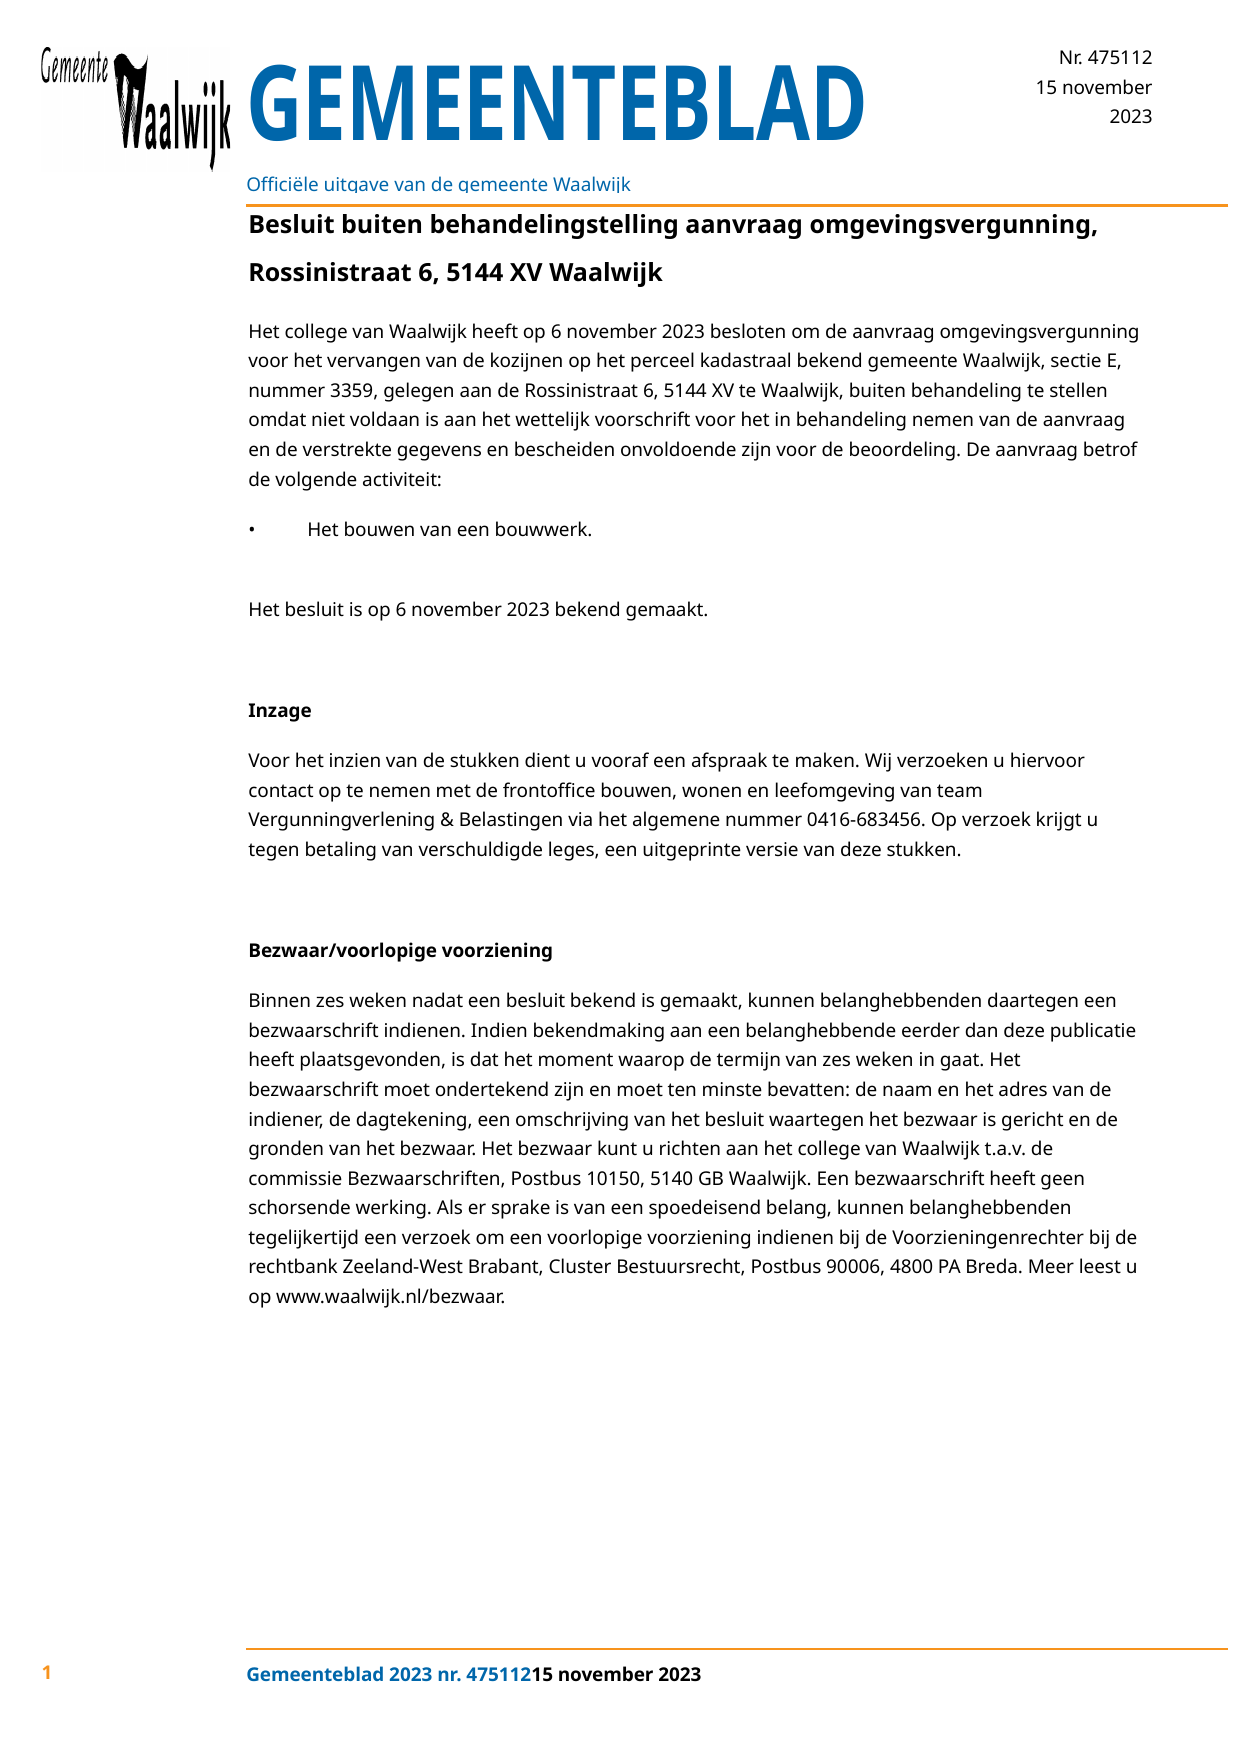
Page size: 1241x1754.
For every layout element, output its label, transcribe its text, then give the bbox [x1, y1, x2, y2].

picture [41, 47, 231, 172]
text Binnen zes weken nadat een besluit bekend is gemaakt, kunnen belanghebbenden daartegen een bezwaarschrift indienen. Indien bekendmaking aan een belanghebbende eerder dan deze publicatie heeft plaatsgevonden, is dat het moment waarop de termijn van zes weken in gaat. Het bezwaarschrift moet ondertekend zijn en moet ten minste bevatten: de naam en het adres van de indiener, de dagtekening, een omschrijving van het besluit waartegen het bezwaar is gericht en de gronden van het bezwaar. Het bezwaar kunt u richten aan het college van Waalwijk t.a.v. de commissie Bezwaarschriften, Postbus 10150, 5140 GB Waalwijk. Een bezwaarschrift heeft geen schorsende werking. Als er sprake is van een spoedeisend belang, kunnen belanghebbenden tegelijkertijd een verzoek om een voorlopige voorziening indienen bij de Voorzieningenrechter bij de rechtbank Zeeland-West Brabant, Cluster Bestuursrecht, Postbus 90006, 4800 PA Breda. Meer leest u op www.waalwijk.nl/bezwaar. [248, 987, 1152, 1309]
text Bezwaar/voorlopige voorziening [248, 937, 1152, 963]
text Inzage [248, 697, 1152, 723]
text Het college van Waalwijk heeft op 6 november 2023 besloten om de aanvraag omgevingsvergunning voor het vervangen van de kozijnen op het perceel kadastraal bekend gemeente Waalwijk, sectie E, nummer 3359, gelegen aan de Rossinistraat 6, 5144 XV te Waalwijk, buiten behandeling te stellen omdat niet voldaan is aan het wettelijk voorschrift voor het in behandeling nemen van de aanvraag en de verstrekte gegevens en bescheiden onvoldoende zijn voor de beoordeling. De aanvraag betrof de volgende activiteit: [248, 318, 1152, 492]
text Besluit buiten behandelingstelling aanvraag omgevingsvergunning, Rossinistraat 6, 5144 XV Waalwijk [248, 207, 1152, 288]
list Het bouwen van een bouwwerk. [248, 516, 1152, 542]
text Het besluit is op 6 november 2023 bekend gemaakt. [248, 596, 1152, 622]
text Voor het inzien van de stukken dient u vooraf een afspraak te maken. Wij verzoeken u hiervoor contact op te nemen met de frontoffice bouwen, wonen en leefomgeving van team Vergunningverlening & Belastingen via het algemene nummer 0416-683456. Op verzoek krijgt u tegen betaling van verschuldigde leges, een uitgeprinte versie van deze stukken. [248, 747, 1152, 862]
